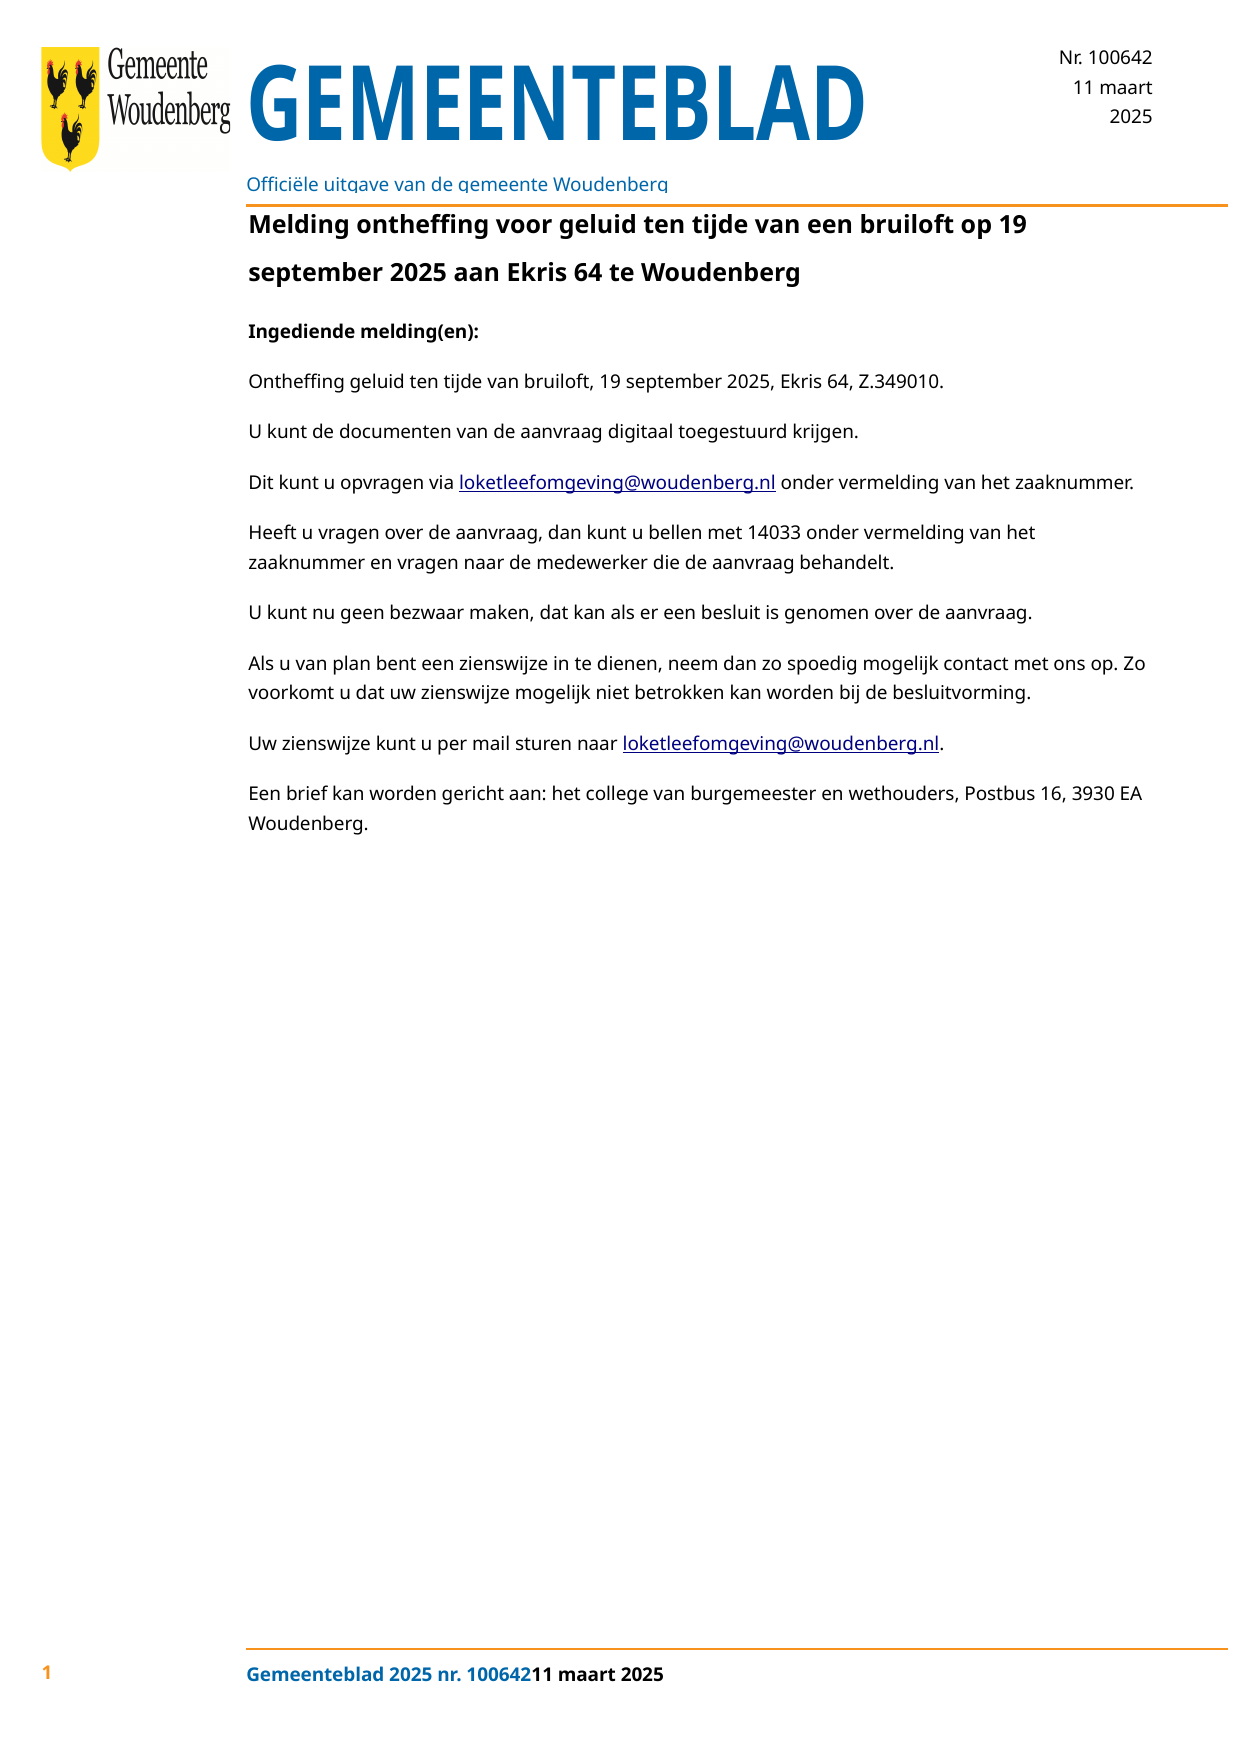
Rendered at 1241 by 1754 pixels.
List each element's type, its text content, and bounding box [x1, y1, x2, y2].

text Een brief kan worden gericht aan: het college van burgemeester en wethouders, Postbus 16, 3930 EA Woudenberg. [248, 780, 1152, 836]
text Heeft u vragen over de aanvraag, dan kunt u bellen met 14033 onder vermelding van het zaaknummer en vragen naar de medewerker die de aanvraag behandelt. [248, 519, 1152, 575]
text Ontheffing geluid ten tijde van bruiloft, 19 september 2025, Ekris 64, Z.349010. [248, 368, 1152, 394]
text U kunt nu geen bezwaar maken, dat kan als er een besluit is genomen over de aanvraag. [248, 599, 1152, 625]
text Melding ontheffing voor geluid ten tijde van een bruiloft op 19 september 2025 aan Ekris 64 te Woudenberg [248, 207, 1152, 288]
picture [41, 47, 231, 172]
text Ingediende melding(en): [248, 318, 1152, 344]
text U kunt de documenten van de aanvraag digitaal toegestuurd krijgen. [248, 419, 1152, 444]
text Uw zienswijze kunt u per mail sturen naar loketleefomgeving@woudenberg.nl. [248, 730, 1152, 756]
text Als u van plan bent een zienswijze in te dienen, neem dan zo spoedig mogelijk contact met ons op. Zo voorkomt u dat uw zienswijze mogelijk niet betrokken kan worden bij de besluitvorming. [248, 650, 1152, 705]
text Dit kunt u opvragen via loketleefomgeving@woudenberg.nl onder vermelding van het zaaknummer. [248, 469, 1152, 495]
